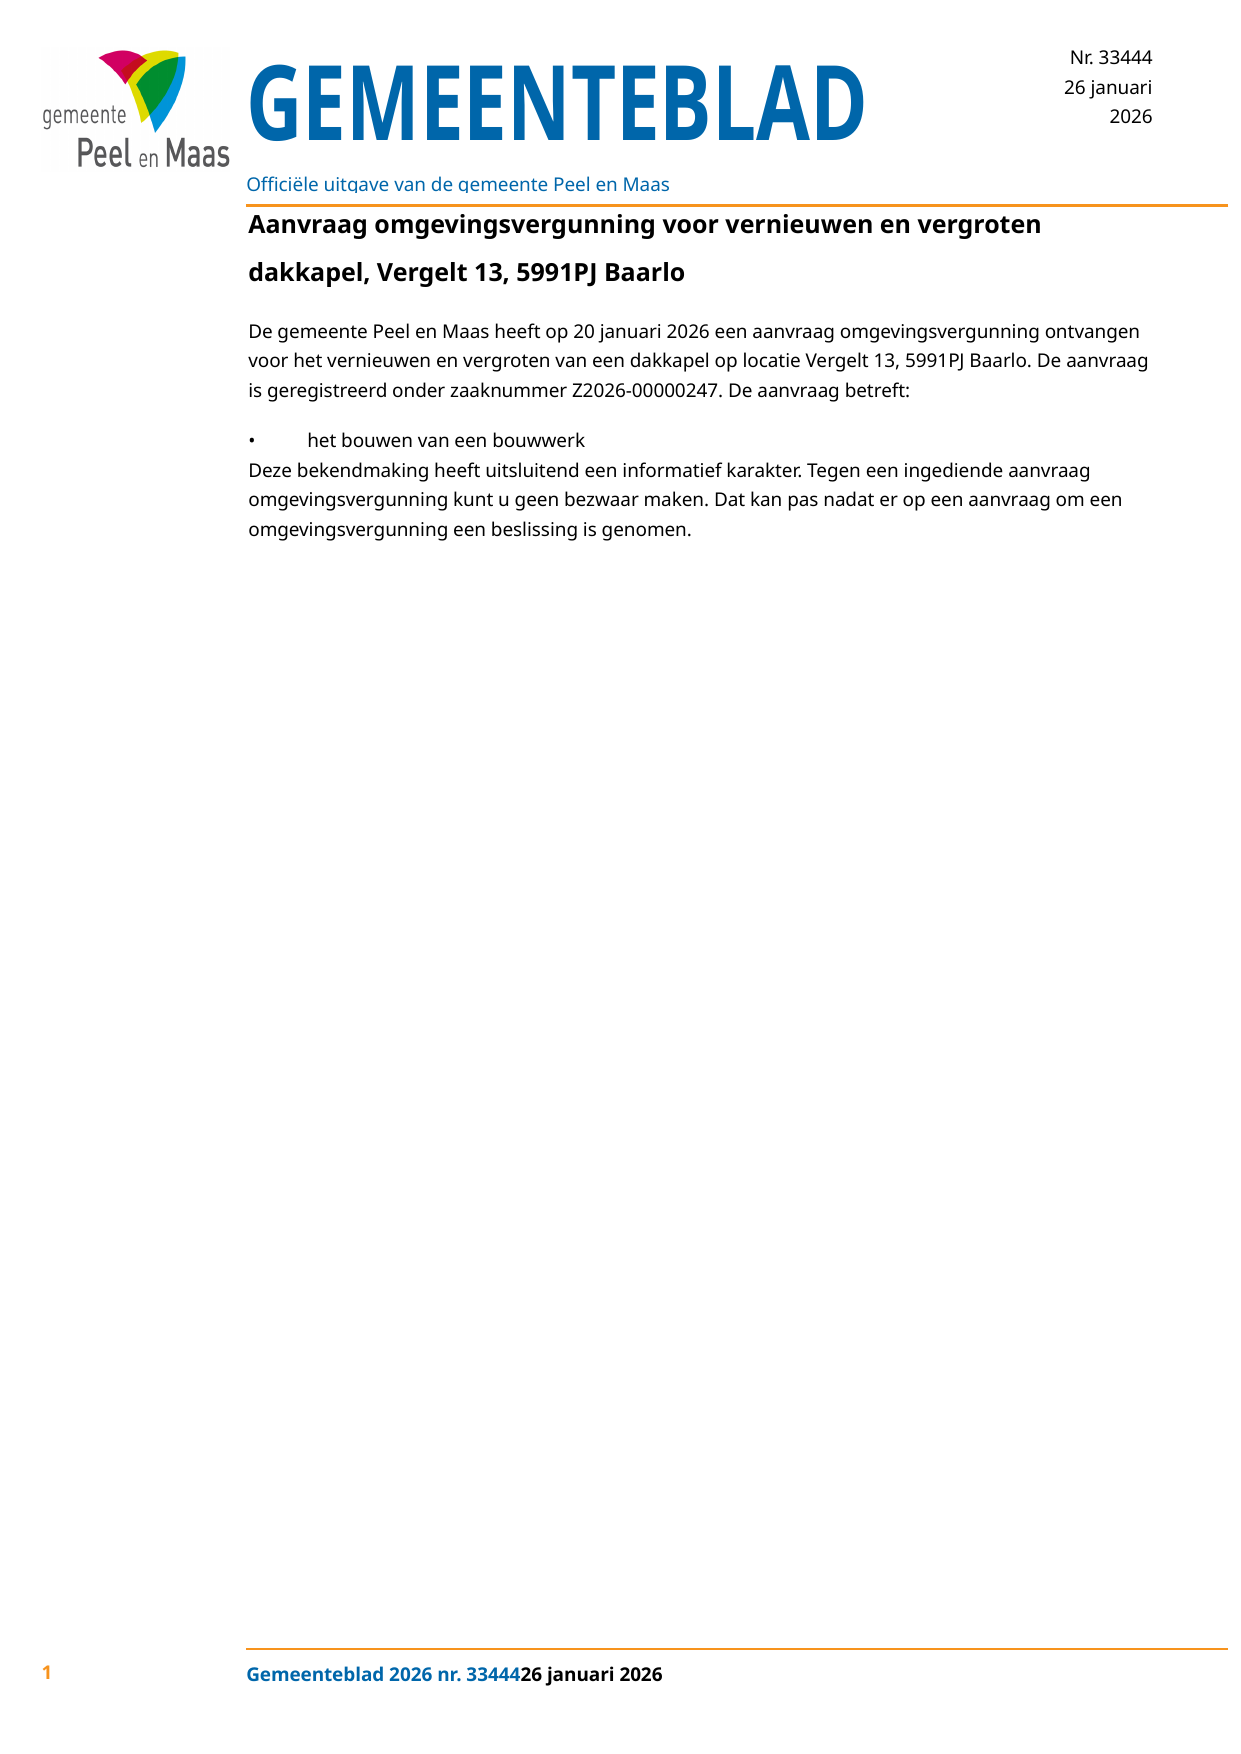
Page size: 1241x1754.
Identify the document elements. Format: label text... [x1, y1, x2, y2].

text Aanvraag omgevingsvergunning voor vernieuwen en vergroten dakkapel, Vergelt 13, 5991PJ Baarlo [248, 207, 1152, 288]
picture [41, 47, 231, 172]
text Deze bekendmaking heeft uitsluitend een informatief karakter. Tegen een ingediende aanvraag omgevingsvergunning kunt u geen bezwaar maken. Dat kan pas nadat er op een aanvraag om een omgevingsvergunning een beslissing is genomen. [248, 457, 1152, 542]
text De gemeente Peel en Maas heeft op 20 januari 2026 een aanvraag omgevingsvergunning ontvangen voor het vernieuwen en vergroten van een dakkapel op locatie Vergelt 13, 5991PJ Baarlo. De aanvraag is geregistreerd onder zaaknummer Z2026-00000247. De aanvraag betreft: [248, 318, 1152, 403]
list het bouwen van een bouwwerk [248, 427, 1152, 453]
